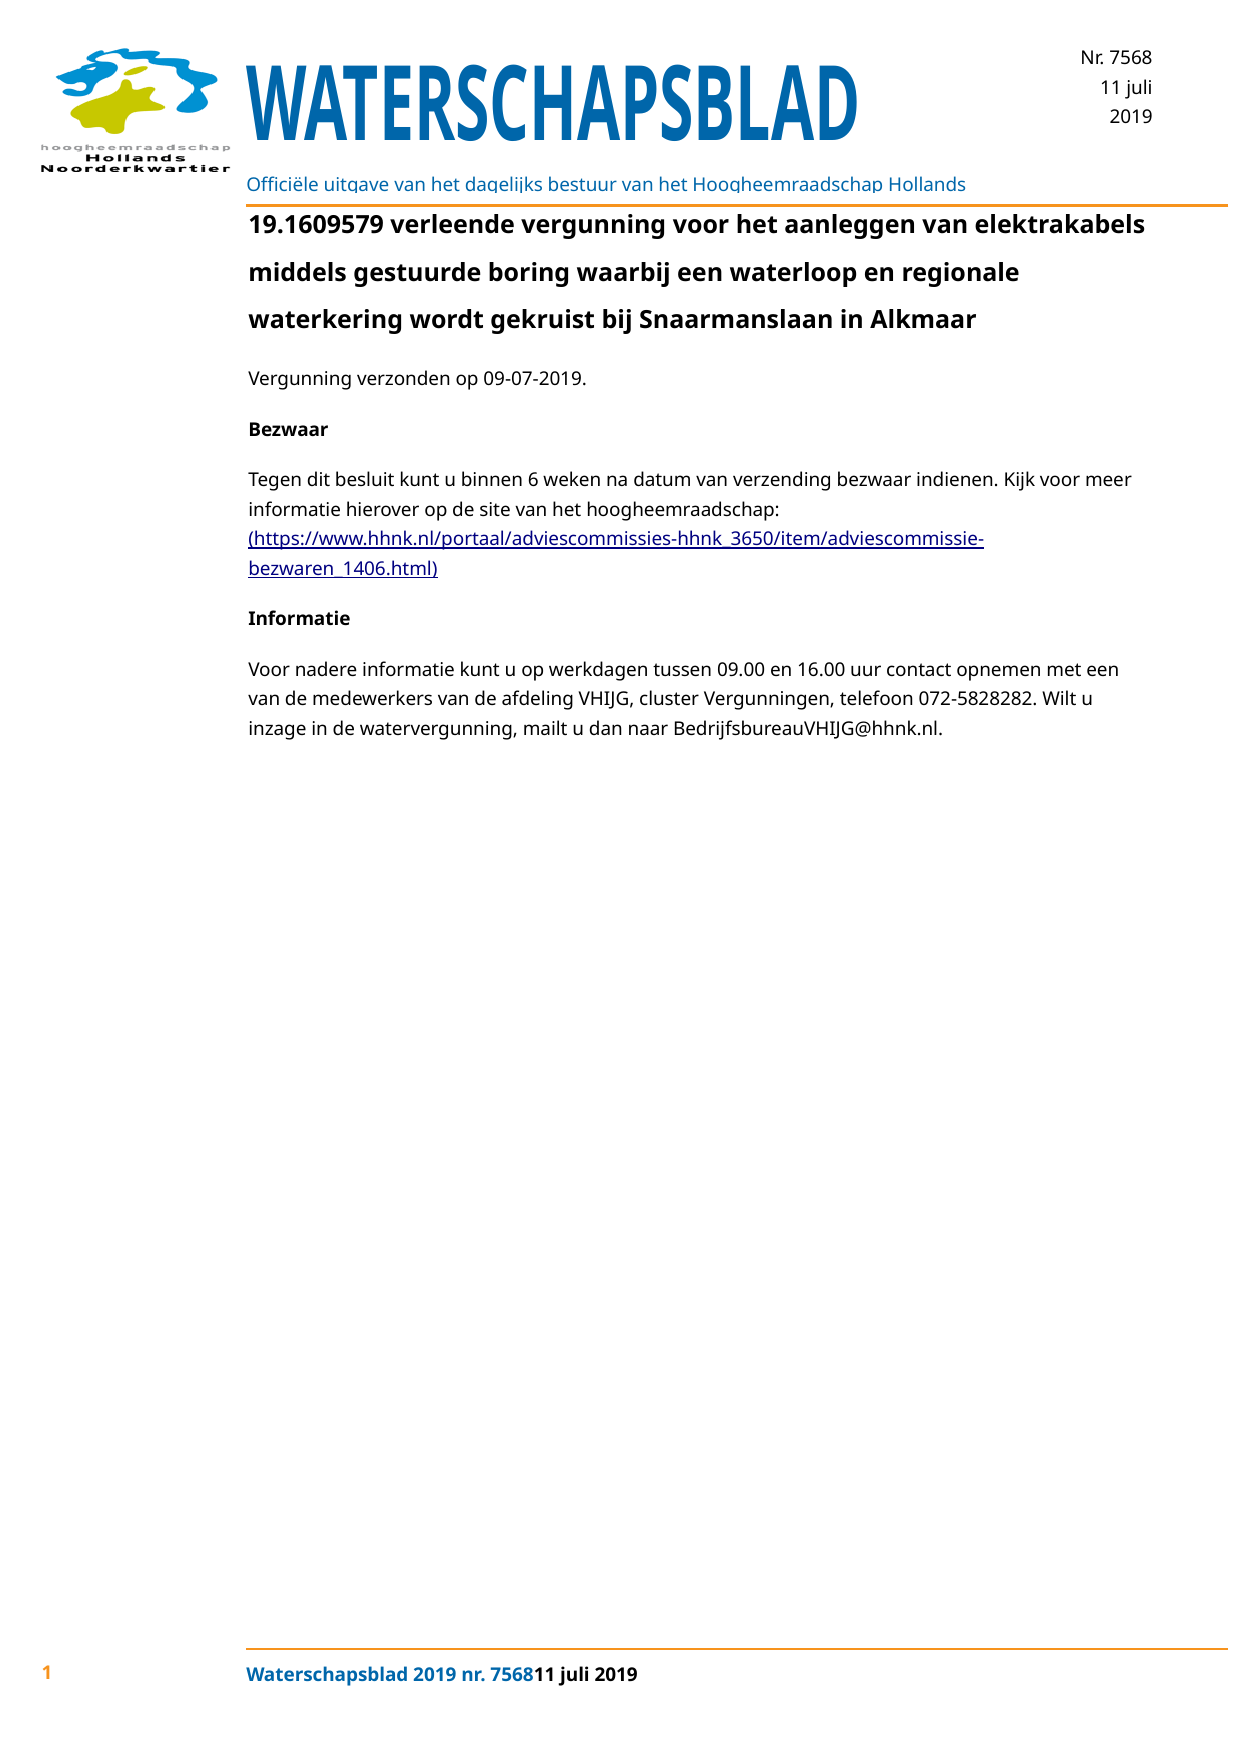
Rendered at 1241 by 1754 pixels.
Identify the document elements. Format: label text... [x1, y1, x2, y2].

text Voor nadere informatie kunt u op werkdagen tussen 09.00 en 16.00 uur contact opnemen met een van de medewerkers van de afdeling VHIJG, cluster Vergunningen, telefoon 072-5828282. Wilt u inzage in de watervergunning, mailt u dan naar BedrijfsbureauVHIJG@hhnk.nl. [248, 656, 1152, 741]
text 19.1609579 verleende vergunning voor het aanleggen van elektrakabels middels gestuurde boring waarbij een waterloop en regionale waterkering wordt gekruist bij Snaarmanslaan in Alkmaar [248, 207, 1152, 336]
text Bezwaar [248, 416, 1152, 442]
text Informatie [248, 606, 1152, 631]
picture [41, 47, 231, 172]
text Vergunning verzonden op 09-07-2019. [248, 366, 1152, 391]
text Tegen dit besluit kunt u binnen 6 weken na datum van verzending bezwaar indienen. Kijk voor meer informatie hierover op de site van het hoogheemraadschap: (https://www.hhnk.nl/portaal/adviescommissies-hhnk_3650/item/adviescommissie-bezwaren_1406.html) [248, 466, 1152, 581]
